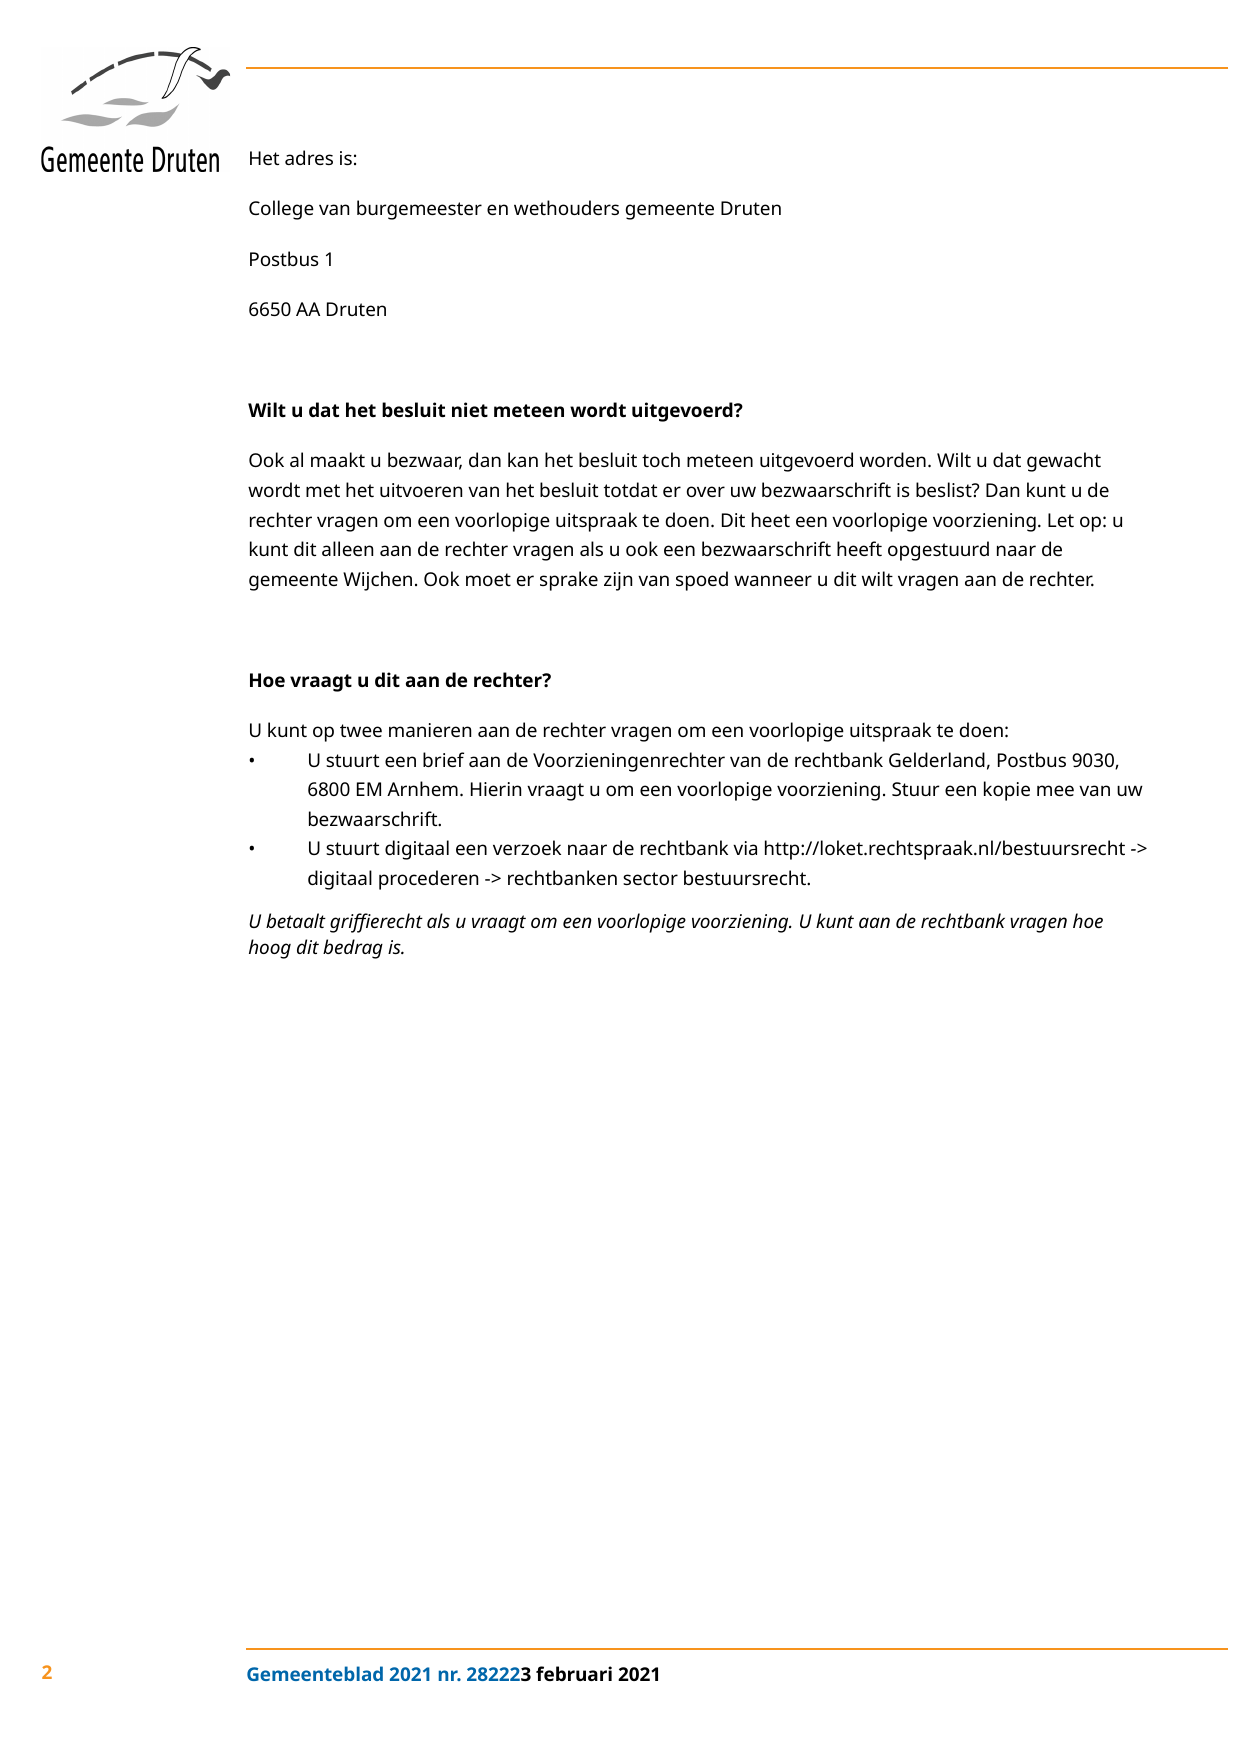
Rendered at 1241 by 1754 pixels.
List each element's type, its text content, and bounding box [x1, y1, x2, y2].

text 6650 AA Druten [248, 296, 1152, 322]
text Het adres is: [248, 145, 1152, 171]
list U stuurt een brief aan de Voorzieningenrechter van de rechtbank Gelderland, Postbus 9030, 6800 EM Arnhem. Hierin vraagt u om een voorlopige voorziening. Stuur een kopie mee van uw bezwaarschrift. [248, 747, 1152, 832]
list U stuurt digitaal een verzoek naar de rechtbank via http://loket.rechtspraak.nl/bestuursrecht -> digitaal procederen -> rechtbanken sector bestuursrecht. [248, 836, 1152, 891]
text U betaalt griffierecht als u vraagt om een voorlopige voorziening. U kunt aan de rechtbank vragen hoe hoog dit bedrag is. [248, 908, 1152, 960]
text U kunt op twee manieren aan de rechter vragen om een voorlopige uitspraak te doen: [248, 717, 1152, 743]
text Hoe vraagt u dit aan de rechter? [248, 667, 1152, 693]
text Wilt u dat het besluit niet meteen wordt uitgevoerd? [248, 397, 1152, 423]
text College van burgemeester en wethouders gemeente Druten [248, 196, 1152, 221]
picture [41, 47, 231, 172]
text Ook al maakt u bezwaar, dan kan het besluit toch meteen uitgevoerd worden. Wilt u dat gewacht wordt met het uitvoeren van het besluit totdat er over uw bezwaarschrift is beslist? Dan kunt u de rechter vragen om een voorlopige uitspraak te doen. Dit heet een voorlopige voorziening. Let op: u kunt dit alleen aan de rechter vragen als u ook een bezwaarschrift heeft opgestuurd naar de gemeente Wijchen. Ook moet er sprake zijn van spoed wanneer u dit wilt vragen aan de rechter. [248, 448, 1152, 592]
text Postbus 1 [248, 246, 1152, 272]
